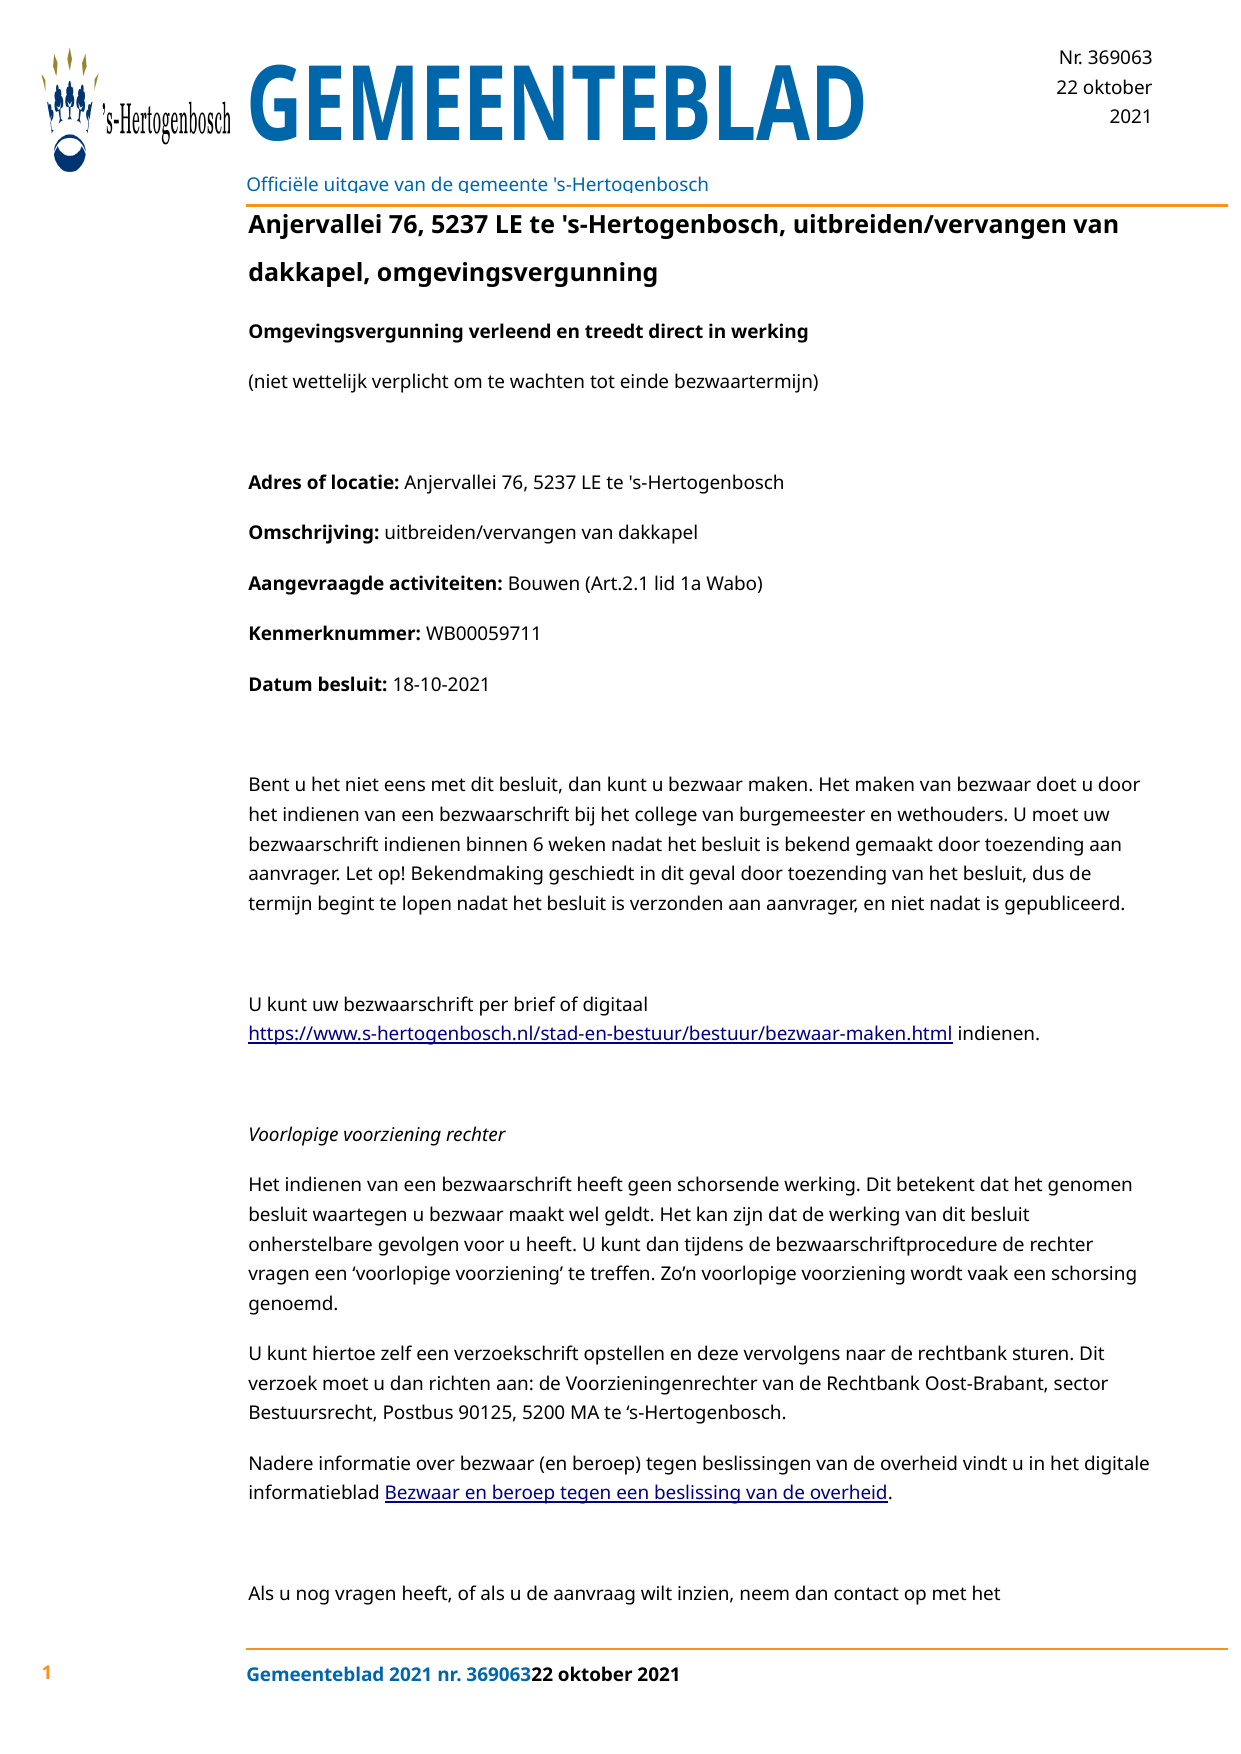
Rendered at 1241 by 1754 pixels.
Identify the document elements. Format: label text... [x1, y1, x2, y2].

text Omschrijving: uitbreiden/vervangen van dakkapel [248, 519, 1152, 545]
text Datum besluit: 18-10-2021 [248, 671, 1152, 697]
text Kenmerknummer: WB00059711 [248, 620, 1152, 646]
text Bent u het niet eens met dit besluit, dan kunt u bezwaar maken. Het maken van bezwaar doet u door het indienen van een bezwaarschrift bij het college van burgemeester en wethouders. U moet uw bezwaarschrift indienen binnen 6 weken nadat het besluit is bekend gemaakt door toezending aan aanvrager. Let op! Bekendmaking geschiedt in dit geval door toezending van het besluit, dus de termijn begint te lopen nadat het besluit is verzonden aan aanvrager, en niet nadat is gepubliceerd. [248, 772, 1152, 916]
text U kunt uw bezwaarschrift per brief of digitaal https://www.s-hertogenbosch.nl/stad-en-bestuur/bestuur/bezwaar-maken.html indienen. [248, 991, 1152, 1046]
text (niet wettelijk verplicht om te wachten tot einde bezwaartermijn) [248, 368, 1152, 394]
text Aangevraagde activiteiten: Bouwen (Art.2.1 lid 1a Wabo) [248, 570, 1152, 596]
picture [41, 47, 231, 172]
text Nadere informatie over bezwaar (en beroep) tegen beslissingen van de overheid vindt u in het digitale informatieblad Bezwaar en beroep tegen een beslissing van de overheid. [248, 1450, 1152, 1505]
text Als u nog vragen heeft, of als u de aanvraag wilt inzien, neem dan contact op met het [248, 1580, 1152, 1606]
text Voorlopige voorziening rechter [248, 1121, 1152, 1147]
text U kunt hiertoe zelf een verzoekschrift opstellen en deze vervolgens naar de rechtbank sturen. Dit verzoek moet u dan richten aan: de Voorzieningenrechter van de Rechtbank Oost-Brabant, sector Bestuursrecht, Postbus 90125, 5200 MA te ‘s-Hertogenbosch. [248, 1340, 1152, 1425]
text Adres of locatie: Anjervallei 76, 5237 LE te 's-Hertogenbosch [248, 469, 1152, 495]
text Omgevingsvergunning verleend en treedt direct in werking [248, 318, 1152, 344]
text Het indienen van een bezwaarschrift heeft geen schorsende werking. Dit betekent dat het genomen besluit waartegen u bezwaar maakt wel geldt. Het kan zijn dat de werking van dit besluit onherstelbare gevolgen voor u heeft. U kunt dan tijdens de bezwaarschriftprocedure de rechter vragen een ‘voorlopige voorziening’ te treffen. Zo’n voorlopige voorziening wordt vaak een schorsing genoemd. [248, 1172, 1152, 1316]
text Anjervallei 76, 5237 LE te 's-Hertogenbosch, uitbreiden/vervangen van dakkapel, omgevingsvergunning [248, 207, 1152, 288]
